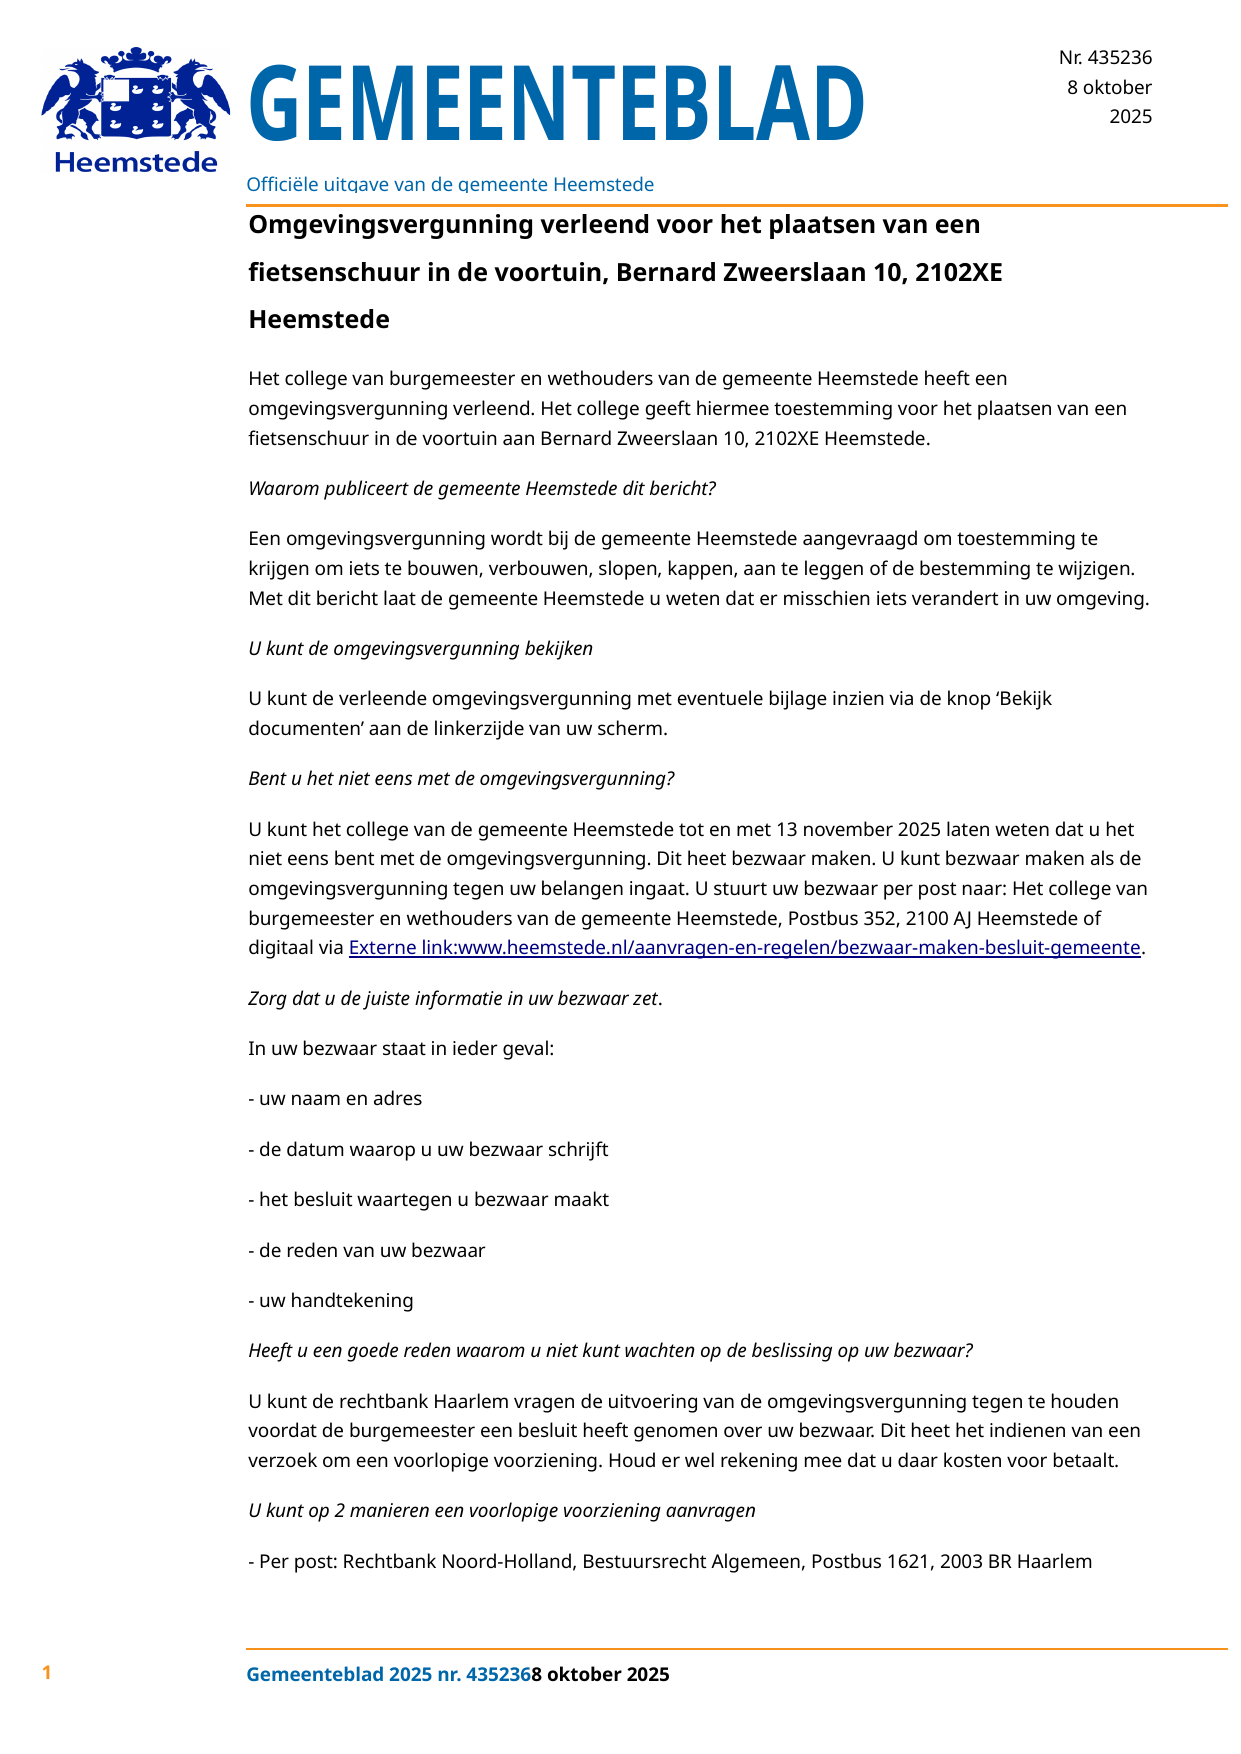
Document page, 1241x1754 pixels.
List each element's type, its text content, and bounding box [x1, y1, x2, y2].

text U kunt op 2 manieren een voorlopige voorziening aanvragen [248, 1498, 1152, 1523]
text Waarom publiceert de gemeente Heemstede dit bericht? [248, 475, 1152, 501]
text - de datum waarop u uw bezwaar schrijft [248, 1136, 1152, 1162]
text - uw naam en adres [248, 1086, 1152, 1111]
text Omgevingsvergunning verleend voor het plaatsen van een fietsenschuur in de voortuin, Bernard Zweerslaan 10, 2102XE Heemstede [248, 207, 1152, 336]
text - Per post: Rechtbank Noord-Holland, Bestuursrecht Algemeen, Postbus 1621, 2003 BR Haarlem [248, 1548, 1152, 1574]
text Een omgevingsvergunning wordt bij de gemeente Heemstede aangevraagd om toestemming te krijgen om iets te bouwen, verbouwen, slopen, kappen, aan te leggen of de bestemming te wijzigen. Met dit bericht laat de gemeente Heemstede u weten dat er misschien iets verandert in uw omgeving. [248, 526, 1152, 610]
text In uw bezwaar staat in ieder geval: [248, 1035, 1152, 1061]
text U kunt de omgevingsvergunning bekijken [248, 635, 1152, 661]
text - uw handtekening [248, 1287, 1152, 1313]
text Heeft u een goede reden waarom u niet kunt wachten op de beslissing op uw bezwaar? [248, 1338, 1152, 1363]
text - het besluit waartegen u bezwaar maakt [248, 1186, 1152, 1212]
text U kunt de verleende omgevingsvergunning met eventuele bijlage inzien via de knop ‘Bekijk documenten’ aan de linkerzijde van uw scherm. [248, 686, 1152, 741]
text Bent u het niet eens met de omgevingsvergunning? [248, 766, 1152, 791]
picture [41, 47, 231, 172]
text Zorg dat u de juiste informatie in uw bezwaar zet. [248, 985, 1152, 1010]
text Het college van burgemeester en wethouders van de gemeente Heemstede heeft een omgevingsvergunning verleend. Het college geeft hiermee toestemming voor het plaatsen van een fietsenschuur in de voortuin aan Bernard Zweerslaan 10, 2102XE Heemstede. [248, 366, 1152, 450]
text - de reden van uw bezwaar [248, 1237, 1152, 1262]
text U kunt de rechtbank Haarlem vragen de uitvoering van de omgevingsvergunning tegen te houden voordat de burgemeester een besluit heeft genomen over uw bezwaar. Dit heet het indienen van een verzoek om een voorlopige voorziening. Houd er wel rekening mee dat u daar kosten voor betaalt. [248, 1388, 1152, 1473]
text U kunt het college van de gemeente Heemstede tot en met 13 november 2025 laten weten dat u het niet eens bent met de omgevingsvergunning. Dit heet bezwaar maken. U kunt bezwaar maken als de omgevingsvergunning tegen uw belangen ingaat. U stuurt uw bezwaar per post naar: Het college van burgemeester en wethouders van de gemeente Heemstede, Postbus 352, 2100 AJ Heemstede of digitaal via Externe link:www.heemstede.nl/aanvragen-en-regelen/bezwaar-maken-besluit-gemeente. [248, 816, 1152, 960]
